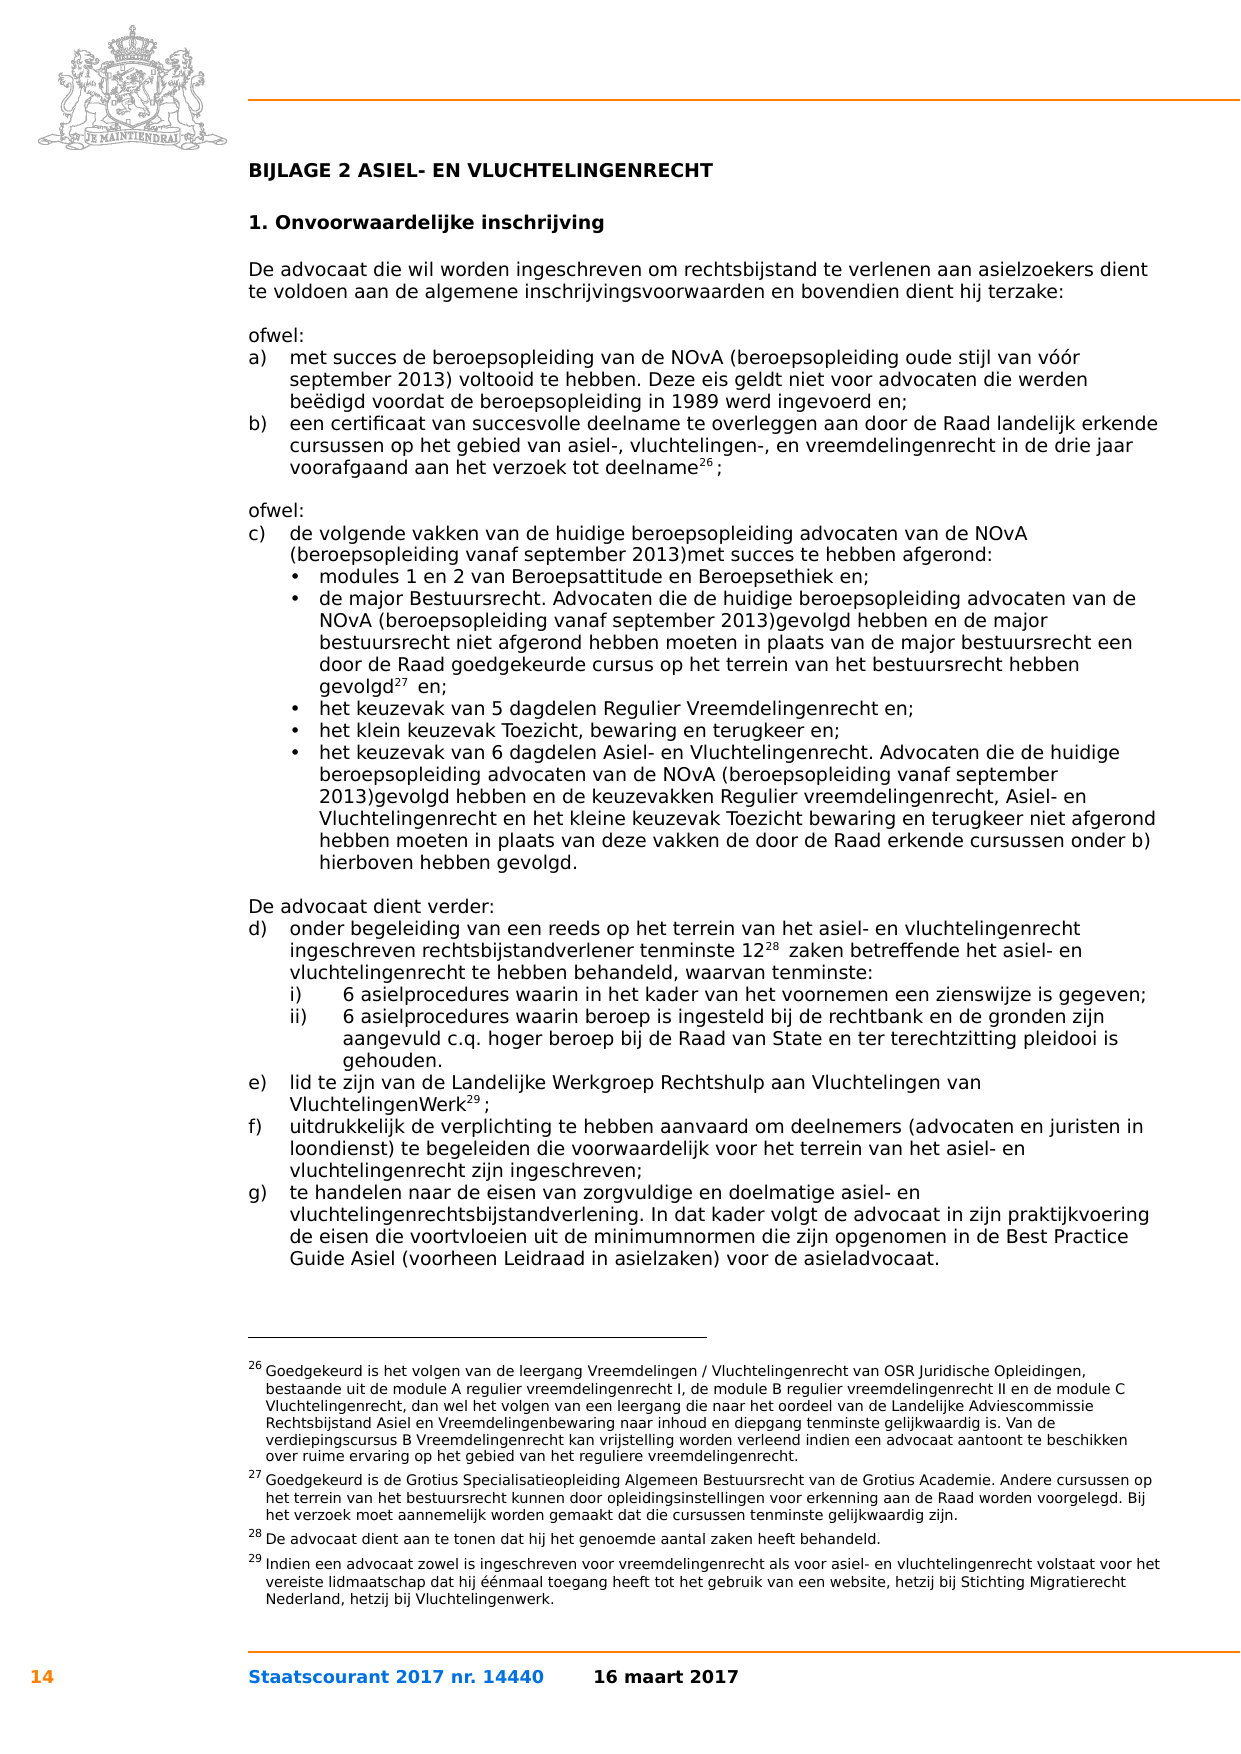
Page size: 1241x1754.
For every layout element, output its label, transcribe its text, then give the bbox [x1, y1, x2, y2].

text d) onder begeleiding van een reeds op het terrein van het asiel- en vluchtelingenrecht ingeschreven rechtsbijstandverlener tenminste 12 zaken betreffende het asiel- en vluchtelingenrecht te hebben behandeld, waarvan tenminste: [248, 918, 1163, 984]
text • modules 1 en 2 van Beroepsattitude en Beroepsethiek en; [289, 566, 1163, 588]
subtitle BIJLAGE 2 ASIEL- EN VLUCHTELINGENRECHT [248, 160, 1163, 182]
text f) uitdrukkelijk de verplichting te hebben aanvaard om deelnemers (advocaten en juristen in loondienst) te begeleiden die voorwaardelijk voor het terrein van het asiel- en vluchtelingenrecht zijn ingeschreven; [248, 1116, 1163, 1182]
text e) lid te zijn van de Landelijke Werkgroep Rechtshulp aan Vluchtelingen van VluchtelingenWerk; [248, 1072, 1163, 1116]
text c) de volgende vakken van de huidige beroepsopleiding advocaten van de NOvA (beroepsopleiding vanaf september 2013)met succes te hebben afgerond: [248, 522, 1163, 566]
text ofwel: [248, 325, 1163, 347]
text Indien een advocaat zowel is ingeschreven voor vreemdelingenrecht als voor asiel- en vluchtelingenrecht volstaat voor het vereiste lidmaatschap dat hij éénmaal toegang heeft tot het gebruik van een website, hetzij bij Stichting Migratierecht Nederland, hetzij bij Vluchtelingenwerk. [248, 1552, 1163, 1608]
text • het keuzevak van 5 dagdelen Regulier Vreemdelingenrecht en; [289, 698, 1163, 720]
text Goedgekeurd is het volgen van de leergang Vreemdelingen / Vluchtelingenrecht van OSR Juridische Opleidingen, bestaande uit de module A regulier vreemdelingenrecht I, de module B regulier vreemdelingenrecht II en de module C Vluchtelingenrecht, dan wel het volgen van een leergang die naar het oordeel van de Landelijke Adviescommissie Rechtsbijstand Asiel en Vreemdelingenbewaring naar inhoud en diepgang tenminste gelijkwaardig is. Van de verdiepingscursus B Vreemdelingenrecht kan vrijstelling worden verleend indien een advocaat aantoont te beschikken over ruime ervaring op het gebied van het reguliere vreemdelingenrecht. [248, 1359, 1163, 1465]
text i) 6 asielprocedures waarin in het kader van het voornemen een zienswijze is gegeven; [289, 984, 1163, 1006]
text De advocaat die wil worden ingeschreven om rechtsbijstand te verlenen aan asielzoekers dient te voldoen aan de algemene inschrijvingsvoorwaarden en bovendien dient hij terzake: [248, 259, 1163, 303]
text g) te handelen naar de eisen van zorgvuldige en doelmatige asiel- en vluchtelingenrechtsbijstandverlening. In dat kader volgt de advocaat in zijn praktijkvoering de eisen die voortvloeien uit de minimumnormen die zijn opgenomen in de Best Practice Guide Asiel (voorheen Leidraad in asielzaken) voor de asieladvocaat. [248, 1182, 1163, 1269]
picture [38, 25, 227, 150]
text b) een certificaat van succesvolle deelname te overleggen aan door de Raad landelijk erkende cursussen op het gebied van asiel-, vluchtelingen-, en vreemdelingenrecht in de drie jaar voorafgaand aan het verzoek tot deelname; [248, 413, 1163, 478]
subtitle 1. Onvoorwaardelijke inschrijving [248, 212, 1163, 234]
text • het klein keuzevak Toezicht, bewaring en terugkeer en; [289, 720, 1163, 742]
text Goedgekeurd is de Grotius Specialisatieopleiding Algemeen Bestuursrecht van de Grotius Academie. Andere cursussen op het terrein van het bestuursrecht kunnen door opleidingsinstellingen voor erkenning aan de Raad worden voorgelegd. Bij het verzoek moet aannemelijk worden gemaakt dat die cursussen tenminste gelijkwaardig zijn. [248, 1468, 1163, 1524]
text De advocaat dient aan te tonen dat hij het genoemde aantal zaken heeft behandeld. [248, 1527, 1163, 1549]
text De advocaat dient verder: [248, 896, 1163, 918]
text • de major Bestuursrecht. Advocaten die de huidige beroepsopleiding advocaten van de NOvA (beroepsopleiding vanaf september 2013)gevolgd hebben en de major bestuursrecht niet afgerond hebben moeten in plaats van de major bestuursrecht een door de Raad goedgekeurde cursus op het terrein van het bestuursrecht hebben gevolgd en; [289, 588, 1163, 698]
text ofwel: [248, 500, 1163, 522]
text • het keuzevak van 6 dagdelen Asiel- en Vluchtelingenrecht. Advocaten die de huidige beroepsopleiding advocaten van de NOvA (beroepsopleiding vanaf september 2013)gevolgd hebben en de keuzevakken Regulier vreemdelingenrecht, Asiel- en Vluchtelingenrecht en het kleine keuzevak Toezicht bewaring en terugkeer niet afgerond hebben moeten in plaats van deze vakken de door de Raad erkende cursussen onder b) hierboven hebben gevolgd. [289, 742, 1163, 874]
text a) met succes de beroepsopleiding van de NOvA (beroepsopleiding oude stijl van vóór september 2013) voltooid te hebben. Deze eis geldt niet voor advocaten die werden beëdigd voordat de beroepsopleiding in 1989 werd ingevoerd en; [248, 347, 1163, 413]
text ii) 6 asielprocedures waarin beroep is ingesteld bij de rechtbank en de gronden zijn aangevuld c.q. hoger beroep bij de Raad van State en ter terechtzitting pleidooi is gehouden. [289, 1006, 1163, 1072]
